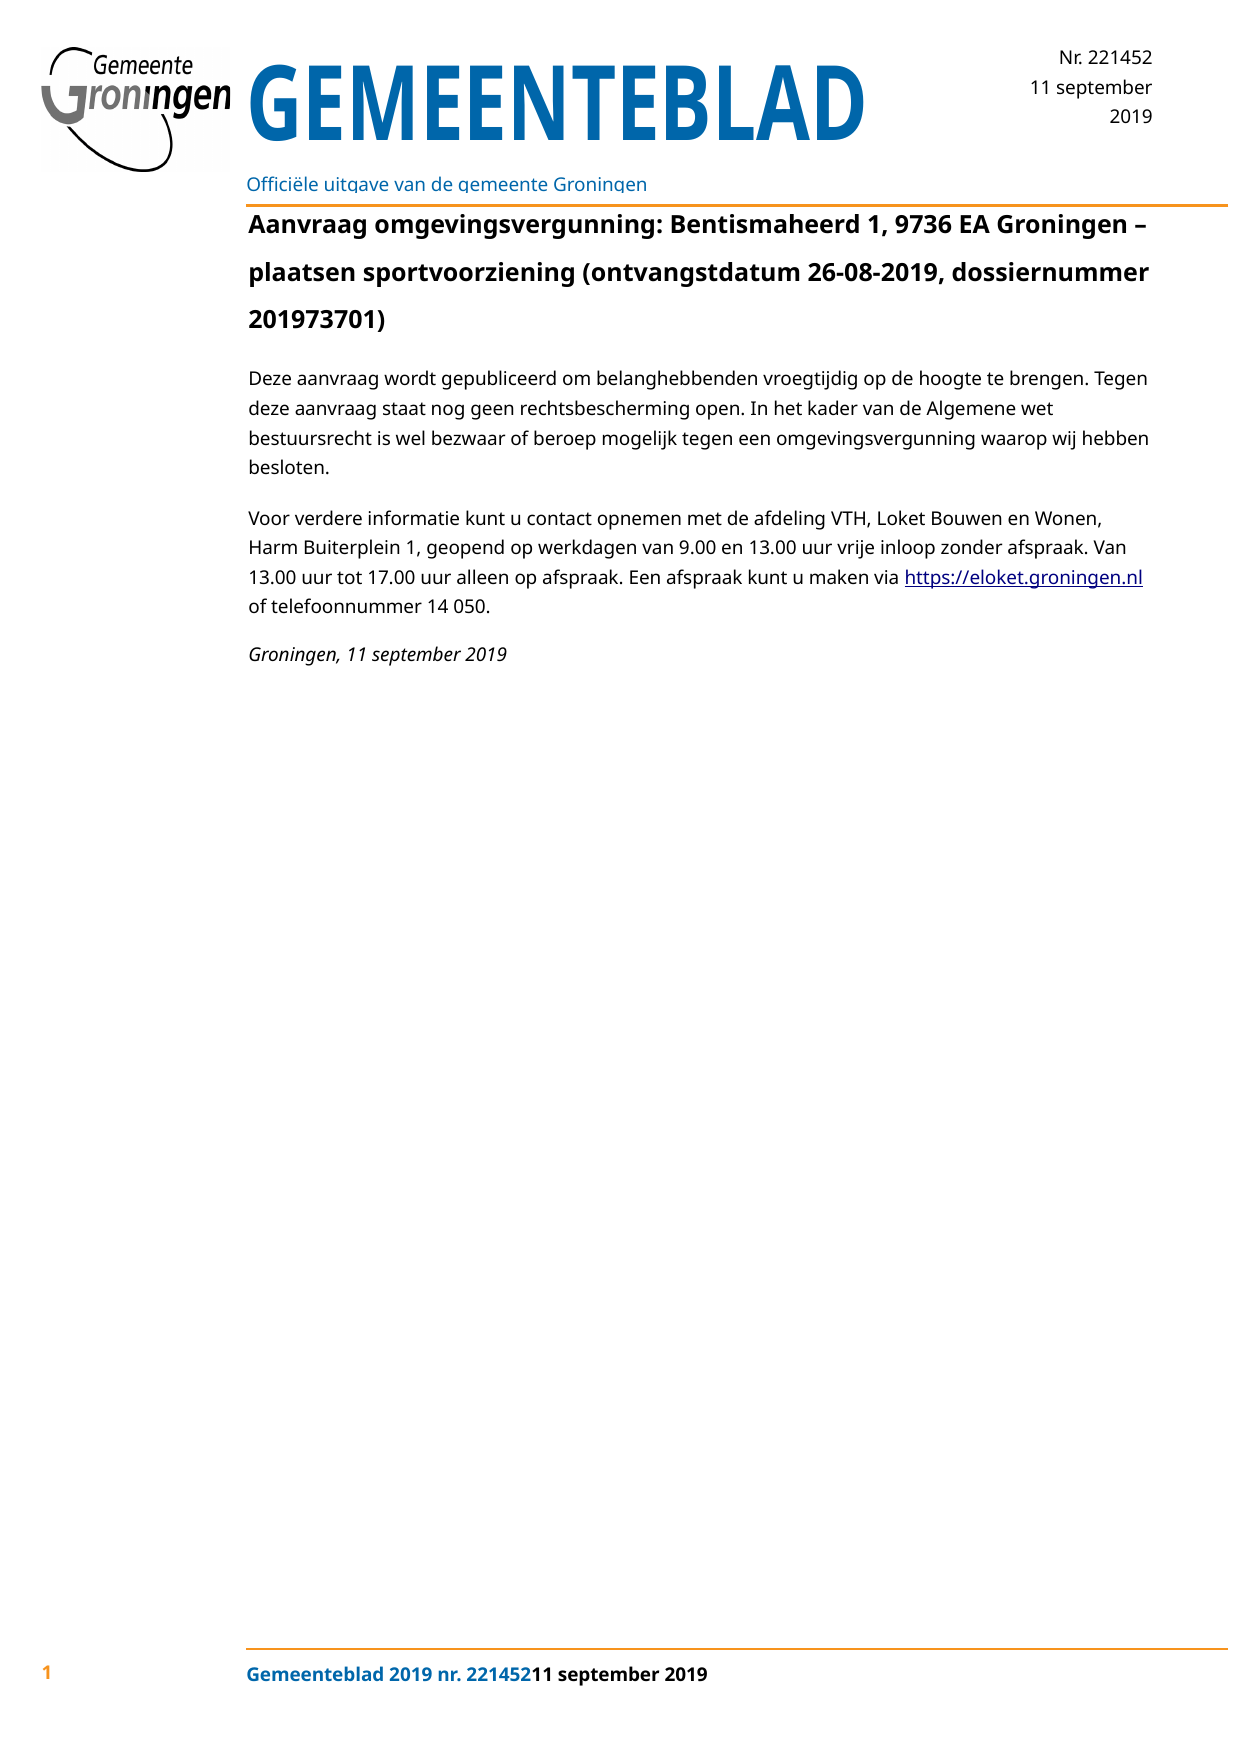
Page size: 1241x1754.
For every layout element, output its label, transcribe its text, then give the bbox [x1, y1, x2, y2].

text Groningen, 11 september 2019 [248, 641, 1152, 667]
text Deze aanvraag wordt gepubliceerd om belanghebbenden vroegtijdig op de hoogte te brengen. Tegen deze aanvraag staat nog geen rechtsbescherming open. In het kader van de Algemene wet bestuursrecht is wel bezwaar of beroep mogelijk tegen een omgevingsvergunning waarop wij hebben besloten. [248, 366, 1152, 480]
text Voor verdere informatie kunt u contact opnemen met de afdeling VTH, Loket Bouwen en Wonen, Harm Buiterplein 1, geopend op werkdagen van 9.00 en 13.00 uur vrije inloop zonder afspraak. Van 13.00 uur tot 17.00 uur alleen op afspraak. Een afspraak kunt u maken via https://eloket.groningen.nl of telefoonnummer 14 050. [248, 505, 1152, 619]
text Aanvraag omgevingsvergunning: Bentismaheerd 1, 9736 EA Groningen – plaatsen sportvoorziening (ontvangstdatum 26-08-2019, dossiernummer 201973701) [248, 207, 1152, 336]
picture [41, 47, 231, 172]
